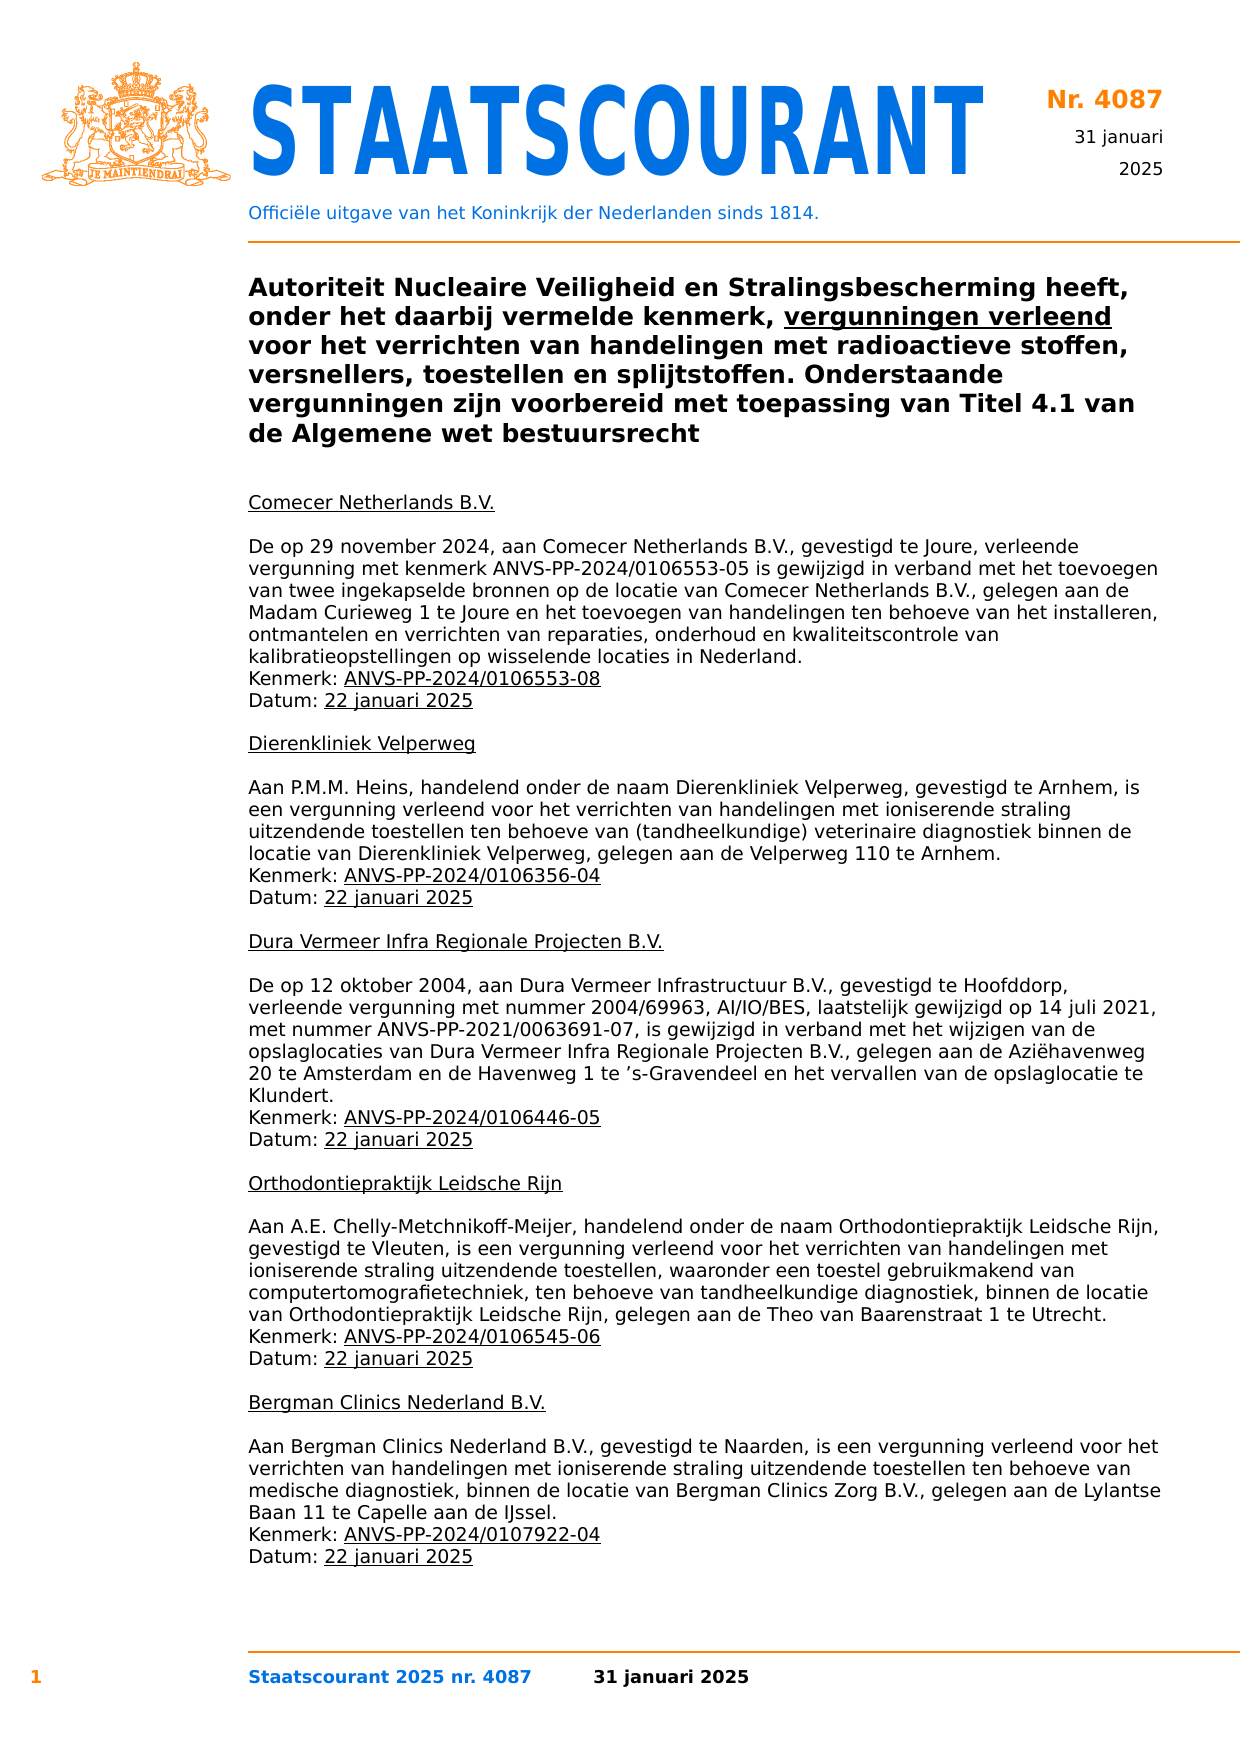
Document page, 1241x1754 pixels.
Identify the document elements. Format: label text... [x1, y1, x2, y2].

text Datum: 22 januari 2025 [248, 1129, 1163, 1151]
text Kenmerk: ANVS-PP-2024/0106446-05 [248, 1107, 1163, 1129]
subtitle Autoriteit Nucleaire Veiligheid en Stralingsbescherming heeft, onder het daarbij vermelde kenmerk, vergunningen verleend voor het verrichten van handelingen met radioactieve stoffen, versnellers, toestellen en splijtstoffen. Onderstaande vergunningen zijn voorbereid met toepassing van Titel 4.1 van de Algemene wet bestuursrecht [248, 273, 1163, 448]
table_header Nr. 4087 [998, 62, 1240, 121]
text Kenmerk: ANVS-PP-2024/0106545-06 [248, 1326, 1163, 1348]
subtitle Orthodontiepraktijk Leidsche Rijn [248, 1172, 1163, 1194]
picture [41, 62, 231, 186]
subtitle Bergman Clinics Nederland B.V. [248, 1392, 1163, 1414]
table_cell 2025 [998, 153, 1240, 203]
text Aan Bergman Clinics Nederland B.V., gevestigd te Naarden, is een vergunning verleend voor het verrichten van handelingen met ioniserende straling uitzendende toestellen ten behoeve van medische diagnostiek, binnen de locatie van Bergman Clinics Zorg B.V., gelegen aan de Lylantse Baan 11 te Capelle aan de IJssel. [248, 1436, 1163, 1524]
text Kenmerk: ANVS-PP-2024/0107922-04 [248, 1524, 1163, 1546]
text Kenmerk: ANVS-PP-2024/0106356-04 [248, 865, 1163, 887]
text Aan P.M.M. Heins, handelend onder de naam Dierenkliniek Velperweg, gevestigd te Arnhem, is een vergunning verleend voor het verrichten van handelingen met ioniserende straling uitzendende toestellen ten behoeve van (tandheelkundige) veterinaire diagnostiek binnen de locatie van Dierenkliniek Velperweg, gelegen aan de Velperweg 110 te Arnhem. [248, 777, 1163, 865]
table_cell 31 januari [998, 121, 1240, 153]
text Datum: 22 januari 2025 [248, 689, 1163, 711]
text Datum: 22 januari 2025 [248, 1546, 1163, 1568]
subtitle Dierenkliniek Velperweg [248, 733, 1163, 755]
table_cell Officiële uitgave van het Koninkrijk der Nederlanden sinds 1814. [248, 203, 1240, 241]
text De op 12 oktober 2004, aan Dura Vermeer Infrastructuur B.V., gevestigd te Hoofddorp, verleende vergunning met nummer 2004/69963, AI/IO/BES, laatstelijk gewijzigd op 14 juli 2021, met nummer ANVS-PP-2021/0063691-07, is gewijzigd in verband met het wijzigen van de opslaglocaties van Dura Vermeer Infra Regionale Projecten B.V., gelegen aan de Aziëhavenweg 20 te Amsterdam en de Havenweg 1 te ’s-Gravendeel en het vervallen van de opslaglocatie te Klundert. [248, 975, 1163, 1107]
table_header STAATSCOURANT [248, 62, 998, 203]
table_header [25, 62, 248, 241]
text Kenmerk: ANVS-PP-2024/0106553-08 [248, 667, 1163, 689]
text De op 29 november 2024, aan Comecer Netherlands B.V., gevestigd te Joure, verleende vergunning met kenmerk ANVS-PP-2024/0106553-05 is gewijzigd in verband met het toevoegen van twee ingekapselde bronnen op de locatie van Comecer Netherlands B.V., gelegen aan de Madam Curieweg 1 te Joure en het toevoegen van handelingen ten behoeve van het installeren, ontmantelen en verrichten van reparaties, onderhoud en kwaliteitscontrole van kalibratieopstellingen op wisselende locaties in Nederland. [248, 536, 1163, 667]
subtitle Comecer Netherlands B.V. [248, 492, 1163, 514]
text Datum: 22 januari 2025 [248, 887, 1163, 909]
subtitle Dura Vermeer Infra Regionale Projecten B.V. [248, 931, 1163, 953]
text Aan A.E. Chelly-Metchnikoff-Meijer, handelend onder de naam Orthodontiepraktijk Leidsche Rijn, gevestigd te Vleuten, is een vergunning verleend voor het verrichten van handelingen met ioniserende straling uitzendende toestellen, waaronder een toestel gebruikmakend van computertomografietechniek, ten behoeve van tandheelkundige diagnostiek, binnen de locatie van Orthodontiepraktijk Leidsche Rijn, gelegen aan de Theo van Baarenstraat 1 te Utrecht. [248, 1216, 1163, 1326]
text Datum: 22 januari 2025 [248, 1348, 1163, 1370]
